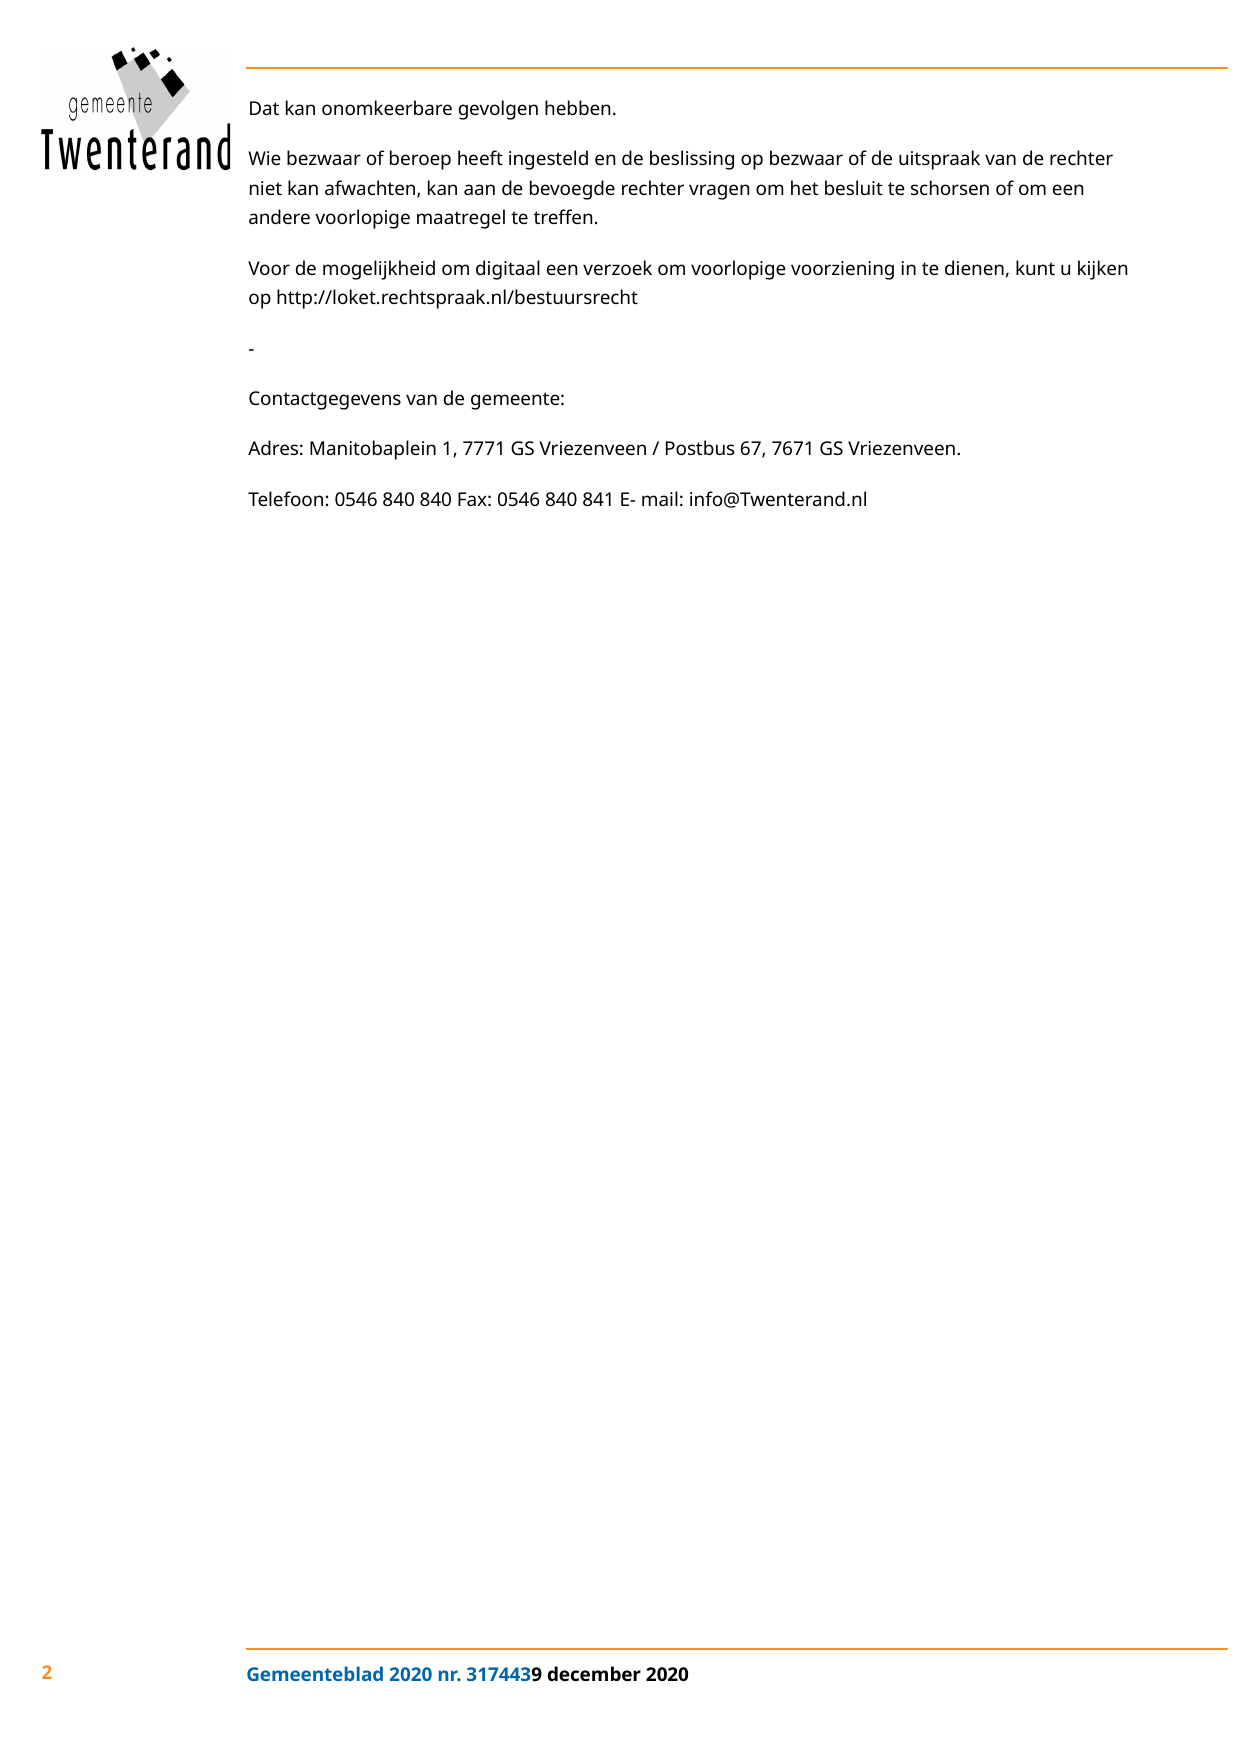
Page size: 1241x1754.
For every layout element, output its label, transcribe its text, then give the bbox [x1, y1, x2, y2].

text Voor de mogelijkheid om digitaal een verzoek om voorlopige voorziening in te dienen, kunt u kijken op http://loket.rechtspraak.nl/bestuursrecht [248, 255, 1152, 310]
text Adres: Manitobaplein 1, 7771 GS Vriezenveen / Postbus 67, 7671 GS Vriezenveen. [248, 436, 1152, 461]
text - [248, 335, 1152, 361]
text Wie bezwaar of beroep heeft ingesteld en de beslissing op bezwaar of de uitspraak van de rechter niet kan afwachten, kan aan de bevoegde rechter vragen om het besluit te schorsen of om een andere voorlopige maatregel te treffen. [248, 145, 1152, 230]
text Dat kan onomkeerbare gevolgen hebben. [248, 95, 1152, 121]
text Contactgegevens van de gemeente: [248, 385, 1152, 411]
picture [41, 47, 231, 172]
text Telefoon: 0546 840 840 Fax: 0546 840 841 E- mail: info@Twenterand.nl [248, 486, 1152, 512]
